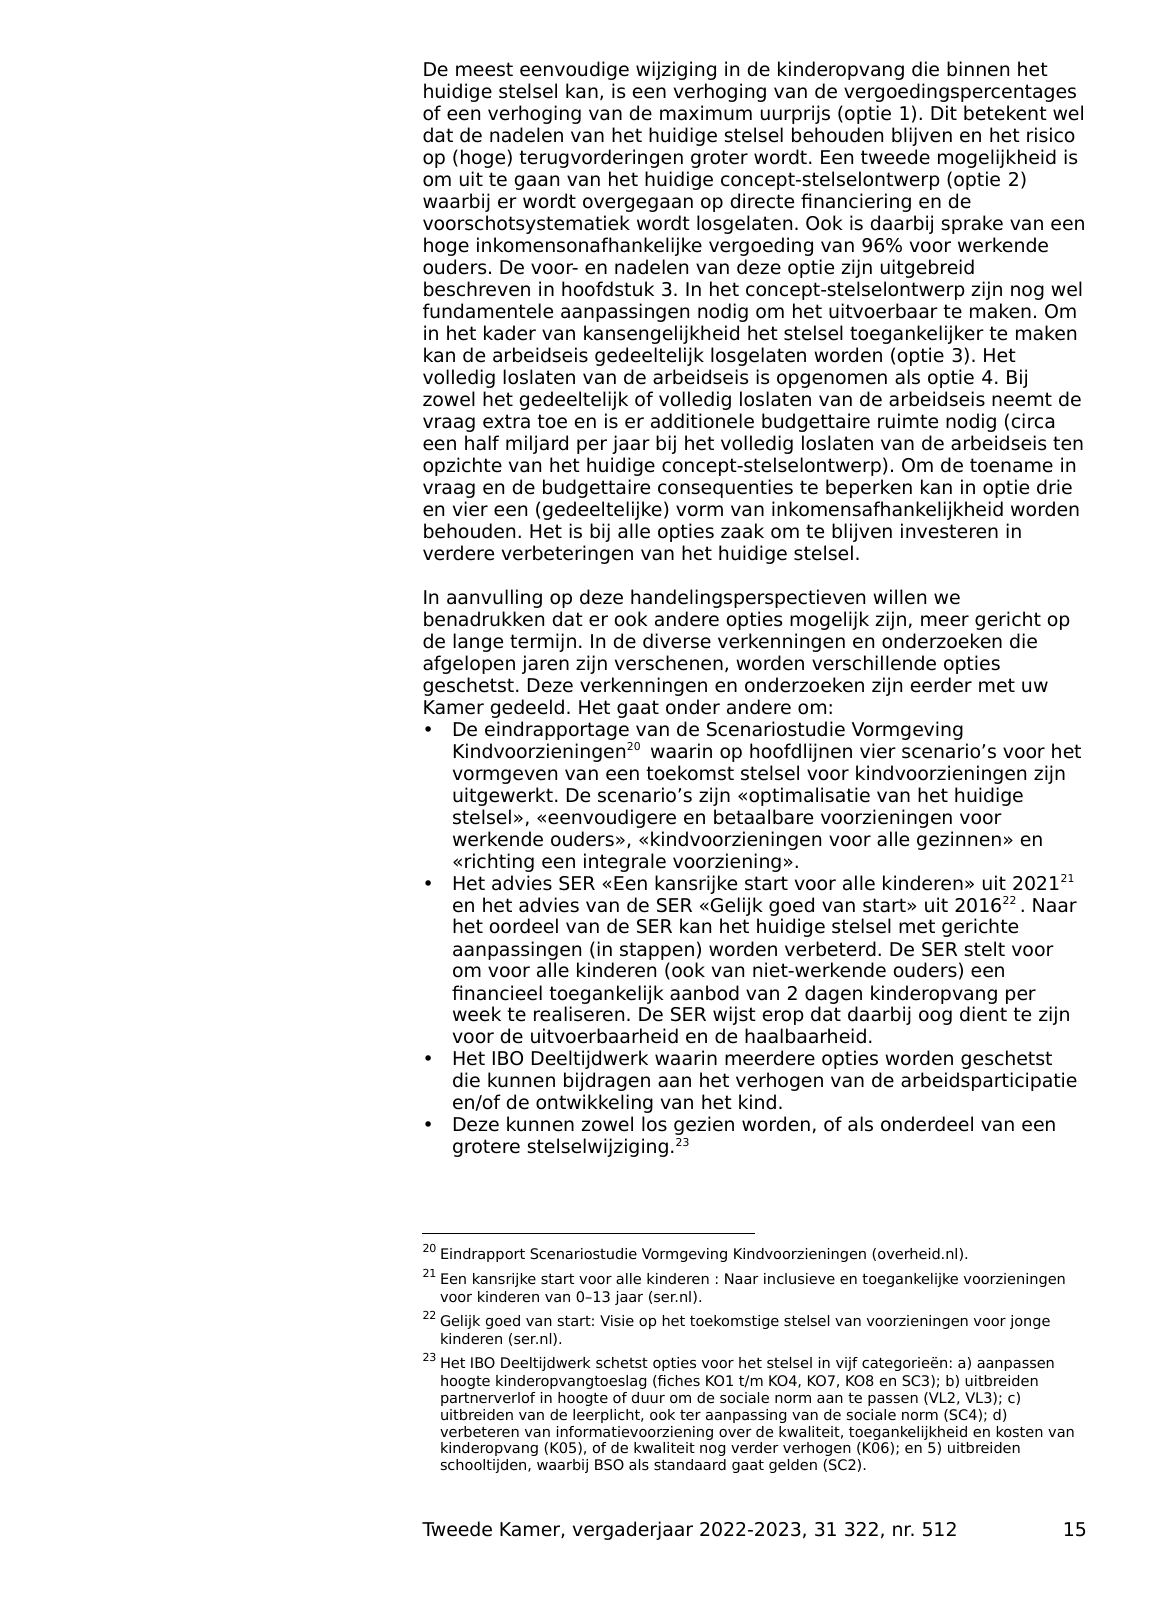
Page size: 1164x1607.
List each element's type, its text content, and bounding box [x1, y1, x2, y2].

text • Het IBO Deeltijdwerk waarin meerdere opties worden geschetst die kunnen bijdragen aan het verhogen van de arbeidsparticipatie en/of de ontwikkeling van het kind. [422, 1048, 1087, 1114]
text In aanvulling op deze handelingsperspectieven willen we benadrukken dat er ook andere opties mogelijk zijn, meer gericht op de lange termijn. In de diverse verkenningen en onderzoeken die afgelopen jaren zijn verschenen, worden verschillende opties geschetst. Deze verkenningen en onderzoeken zijn eerder met uw Kamer gedeeld. Het gaat onder andere om: [422, 587, 1087, 719]
text • Het advies SER «Een kansrijke start voor alle kinderen» uit 2021 en het advies van de SER «Gelijk goed van start» uit 2016. Naar het oordeel van de SER kan het huidige stelsel met gerichte aanpassingen (in stappen) worden verbeterd. De SER stelt voor om voor alle kinderen (ook van niet-werkende ouders) een financieel toegankelijk aanbod van 2 dagen kinderopvang per week te realiseren. De SER wijst erop dat daarbij oog dient te zijn voor de uitvoerbaarheid en de haalbaarheid. [422, 872, 1087, 1048]
text De meest eenvoudige wijziging in de kinderopvang die binnen het huidige stelsel kan, is een verhoging van de vergoedingspercentages of een verhoging van de maximum uurprijs (optie 1). Dit betekent wel dat de nadelen van het huidige stelsel behouden blijven en het risico op (hoge) terugvorderingen groter wordt. Een tweede mogelijkheid is om uit te gaan van het huidige concept-stelselontwerp (optie 2) waarbij er wordt overgegaan op directe financiering en de voorschotsystematiek wordt losgelaten. Ook is daarbij sprake van een hoge inkomensonafhankelijke vergoeding van 96% voor werkende ouders. De voor- en nadelen van deze optie zijn uitgebreid beschreven in hoofdstuk 3. In het concept-stelselontwerp zijn nog wel fundamentele aanpassingen nodig om het uitvoerbaar te maken. Om in het kader van kansengelijkheid het stelsel toegankelijker te maken kan de arbeidseis gedeeltelijk losgelaten worden (optie 3). Het volledig loslaten van de arbeidseis is opgenomen als optie 4. Bij zowel het gedeeltelijk of volledig loslaten van de arbeidseis neemt de vraag extra toe en is er additionele budgettaire ruimte nodig (circa een half miljard per jaar bij het volledig loslaten van de arbeidseis ten opzichte van het huidige concept-stelselontwerp). Om de toename in vraag en de budgettaire consequenties te beperken kan in optie drie en vier een (gedeeltelijke) vorm van inkomensafhankelijkheid worden behouden. Het is bij alle opties zaak om te blijven investeren in verdere verbeteringen van het huidige stelsel. [422, 59, 1087, 564]
text • De eindrapportage van de Scenariostudie Vormgeving Kindvoorzieningen waarin op hoofdlijnen vier scenario’s voor het vormgeven van een toekomst stelsel voor kindvoorzieningen zijn uitgewerkt. De scenario’s zijn «optimalisatie van het huidige stelsel», «eenvoudigere en betaalbare voorzieningen voor werkende ouders», «kindvoorzieningen voor alle gezinnen» en «richting een integrale voorziening». [422, 719, 1087, 872]
text Gelijk goed van start: Visie op het toekomstige stelsel van voorzieningen voor jonge kinderen (ser.nl). [422, 1309, 1087, 1348]
text Een kansrijke start voor alle kinderen : Naar inclusieve en toegankelijke voorzieningen voor kinderen van 0–13 jaar (ser.nl). [422, 1267, 1087, 1306]
text • Deze kunnen zowel los gezien worden, of als onderdeel van een grotere stelselwijziging. [422, 1114, 1087, 1158]
text Eindrapport Scenariostudie Vormgeving Kindvoorzieningen (overheid.nl). [422, 1242, 1087, 1264]
text Het IBO Deeltijdwerk schetst opties voor het stelsel in vijf categorieën: a) aanpassen hoogte kinderopvangtoeslag (fiches KO1 t/m KO4, KO7, KO8 en SC3); b) uitbreiden partnerverlof in hoogte of duur om de sociale norm aan te passen (VL2, VL3); c) uitbreiden van de leerplicht, ook ter aanpassing van de sociale norm (SC4); d) verbeteren van informatievoorziening over de kwaliteit, toegankelijkheid en kosten van kinderopvang (K05), of de kwaliteit nog verder verhogen (K06); en 5) uitbreiden schooltijden, waarbij BSO als standaard gaat gelden (SC2). [422, 1351, 1087, 1474]
